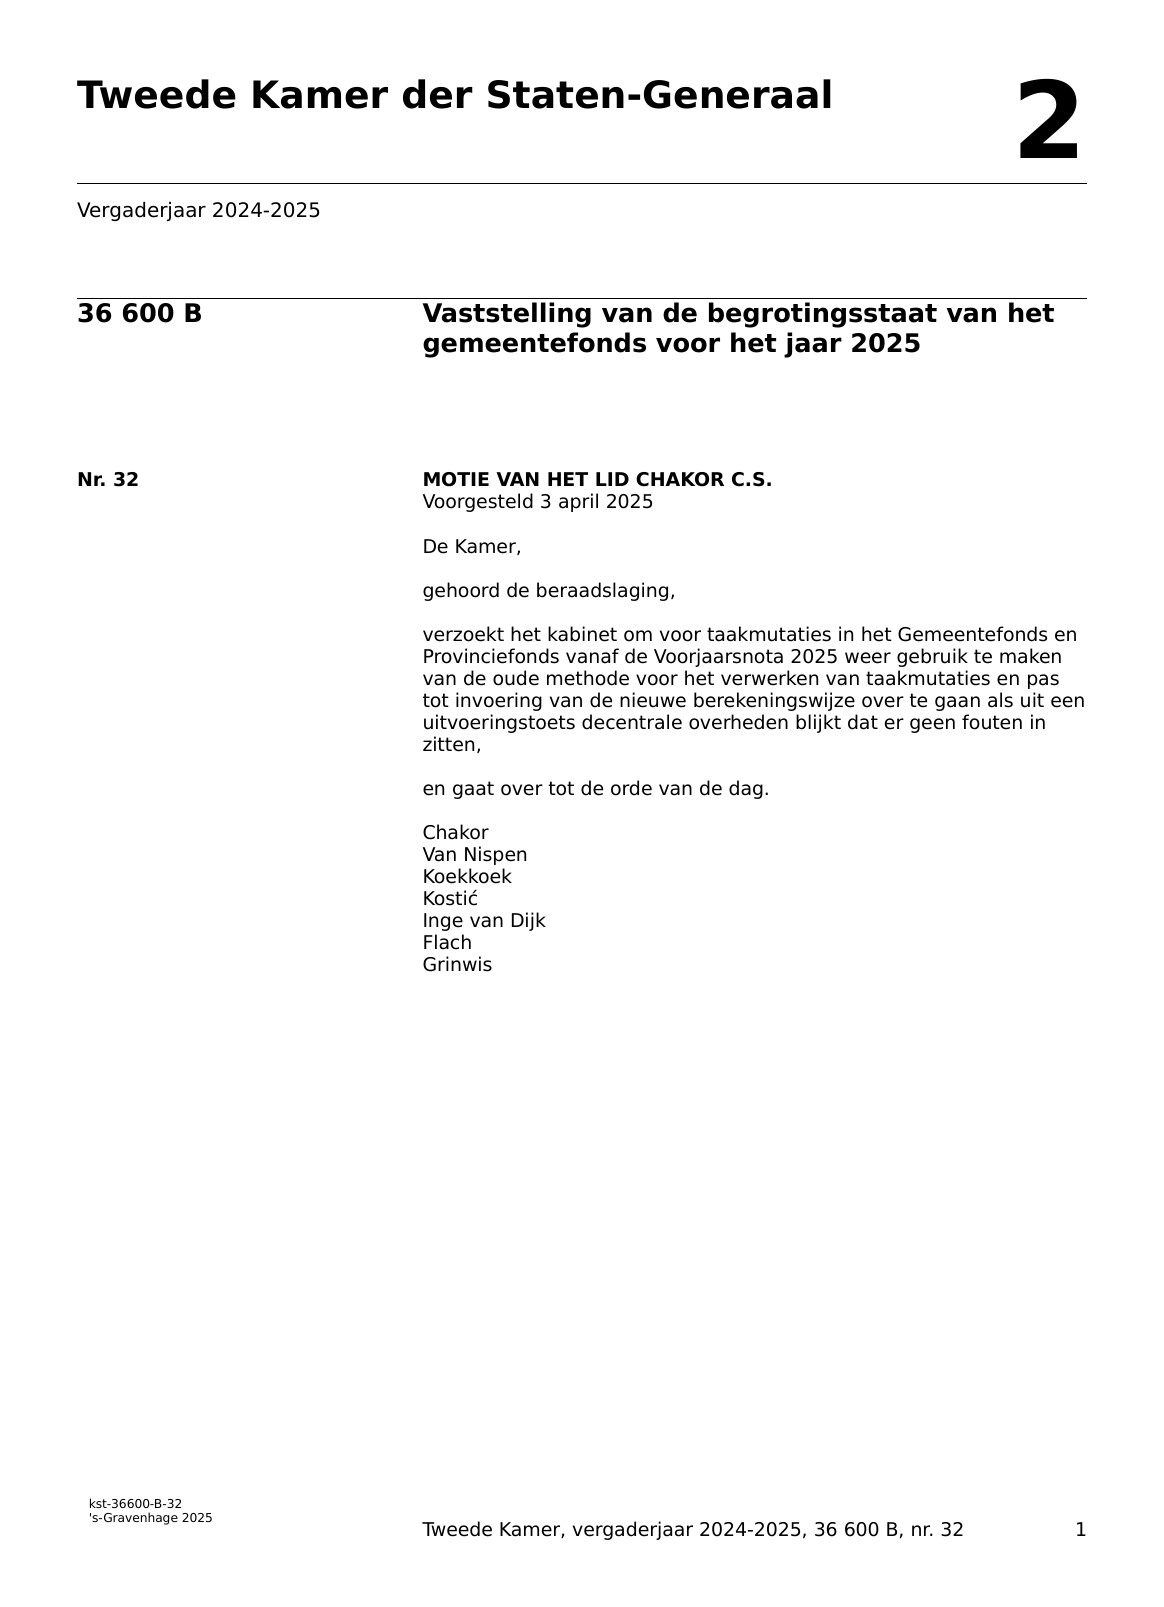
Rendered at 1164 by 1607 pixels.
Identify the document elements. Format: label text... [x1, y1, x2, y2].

subtitle 36 600 B Vaststelling van de begrotingsstaat van het gemeentefonds voor het jaar 2025 [77, 299, 1087, 358]
table_header Tweede Kamer der Staten-Generaal [77, 59, 886, 183]
text Van Nispen [422, 844, 1087, 866]
text Flach [422, 932, 1087, 954]
text Koekkoek [422, 866, 1087, 888]
text Kostić [422, 888, 1087, 910]
text 's-Gravenhage 2025 [88, 1511, 323, 1525]
text kst-36600-B-32 [88, 1497, 323, 1511]
text De Kamer, [422, 536, 1087, 557]
text gehoord de beraadslaging, [422, 580, 1087, 602]
text Grinwis [422, 954, 1087, 976]
text en gaat over tot de orde van de dag. [422, 778, 1087, 800]
text Inge van Dijk [422, 910, 1087, 932]
table_header 2 [886, 59, 1087, 183]
text Voorgesteld 3 april 2025 [422, 491, 1087, 513]
subtitle Nr. 32 MOTIE VAN HET LID CHAKOR C.S. [77, 469, 1087, 491]
table_cell Vergaderjaar 2024-2025 [77, 184, 1087, 298]
text Chakor [422, 822, 1087, 844]
text verzoekt het kabinet om voor taakmutaties in het Gemeentefonds en Provinciefonds vanaf de Voorjaarsnota 2025 weer gebruik te maken van de oude methode voor het verwerken van taakmutaties en pas tot invoering van de nieuwe berekeningswijze over te gaan als uit een uitvoeringstoets decentrale overheden blijkt dat er geen fouten in zitten, [422, 624, 1087, 756]
